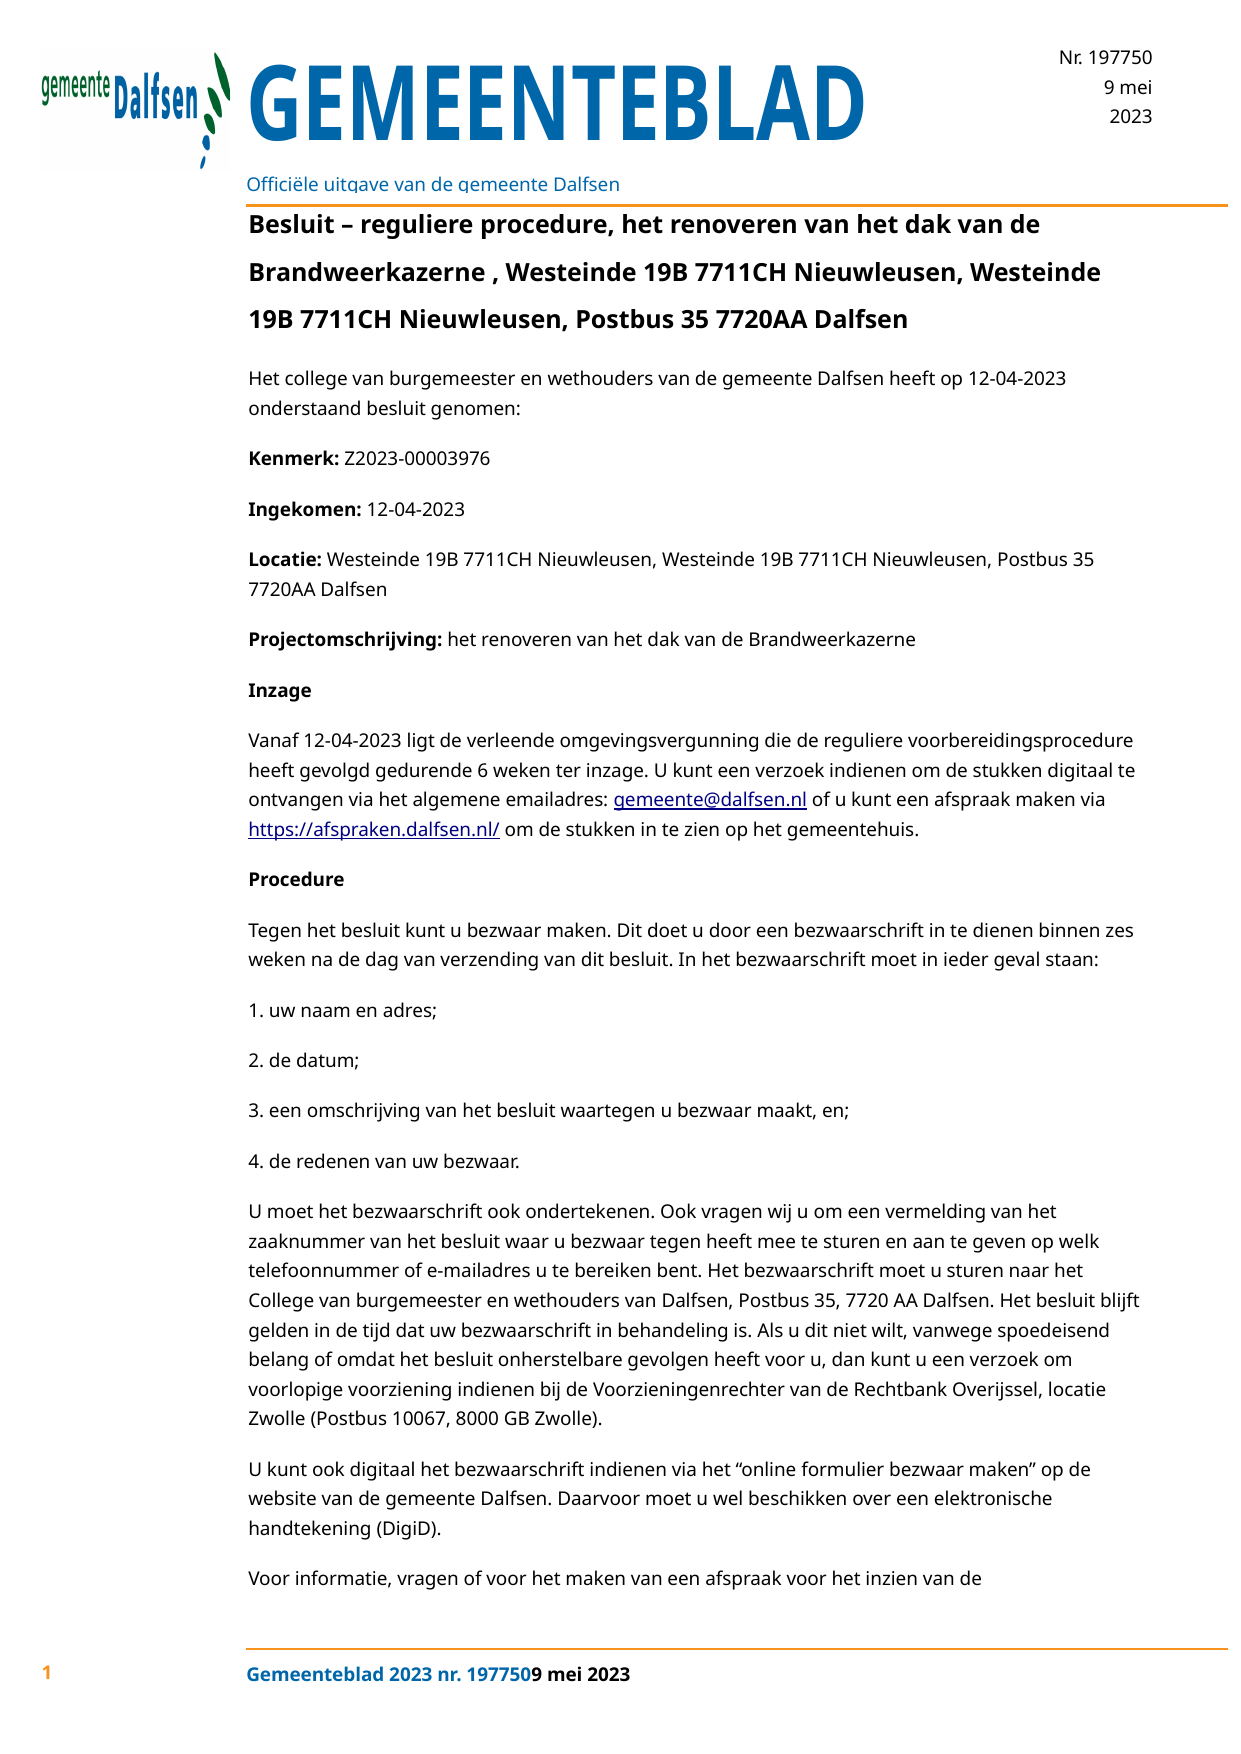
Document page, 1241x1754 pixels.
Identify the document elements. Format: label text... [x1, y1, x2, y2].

text 1. uw naam en adres; [248, 997, 1152, 1022]
text 2. de datum; [248, 1047, 1152, 1073]
text 3. een omschrijving van het besluit waartegen u bezwaar maakt, en; [248, 1098, 1152, 1123]
text Tegen het besluit kunt u bezwaar maken. Dit doet u door een bezwaarschrift in te dienen binnen zes weken na de dag van verzending van dit besluit. In het bezwaarschrift moet in ieder geval staan: [248, 917, 1152, 972]
text U kunt ook digitaal het bezwaarschrift indienen via het “online formulier bezwaar maken” op de website van de gemeente Dalfsen. Daarvoor moet u wel beschikken over een elektronische handtekening (DigiD). [248, 1456, 1152, 1541]
text U moet het bezwaarschrift ook ondertekenen. Ook vragen wij u om een vermelding van het zaaknummer van het besluit waar u bezwaar tegen heeft mee te sturen en aan te geven op welk telefoonnummer of e-mailadres u te bereiken bent. Het bezwaarschrift moet u sturen naar het College van burgemeester en wethouders van Dalfsen, Postbus 35, 7720 AA Dalfsen. Het besluit blijft gelden in de tijd dat uw bezwaarschrift in behandeling is. Als u dit niet wilt, vanwege spoedeisend belang of omdat het besluit onherstelbare gevolgen heeft voor u, dan kunt u een verzoek om voorlopige voorziening indienen bij de Voorzieningenrechter van de Rechtbank Overijssel, locatie Zwolle (Postbus 10067, 8000 GB Zwolle). [248, 1198, 1152, 1431]
text Vanaf 12-04-2023 ligt de verleende omgevingsvergunning die de reguliere voorbereidingsprocedure heeft gevolgd gedurende 6 weken ter inzage. U kunt een verzoek indienen om de stukken digitaal te ontvangen via het algemene emailadres: gemeente@dalfsen.nl of u kunt een afspraak maken via https://afspraken.dalfsen.nl/ om de stukken in te zien op het gemeentehuis. [248, 727, 1152, 842]
text Inzage [248, 677, 1152, 702]
text Locatie: Westeinde 19B 7711CH Nieuwleusen, Westeinde 19B 7711CH Nieuwleusen, Postbus 35 7720AA Dalfsen [248, 546, 1152, 602]
text Voor informatie, vragen of voor het maken van een afspraak voor het inzien van de [248, 1566, 1152, 1591]
text Procedure [248, 866, 1152, 892]
picture [41, 47, 231, 172]
text Projectomschrijving: het renoveren van het dak van de Brandweerkazerne [248, 626, 1152, 652]
text 4. de redenen van uw bezwaar. [248, 1148, 1152, 1174]
text Ingekomen: 12-04-2023 [248, 496, 1152, 522]
text Kenmerk: Z2023-00003976 [248, 446, 1152, 471]
text Het college van burgemeester en wethouders van de gemeente Dalfsen heeft op 12-04-2023 onderstaand besluit genomen: [248, 366, 1152, 421]
text Besluit – reguliere procedure, het renoveren van het dak van de Brandweerkazerne , Westeinde 19B 7711CH Nieuwleusen, Westeinde 19B 7711CH Nieuwleusen, Postbus 35 7720AA Dalfsen [248, 207, 1152, 336]
